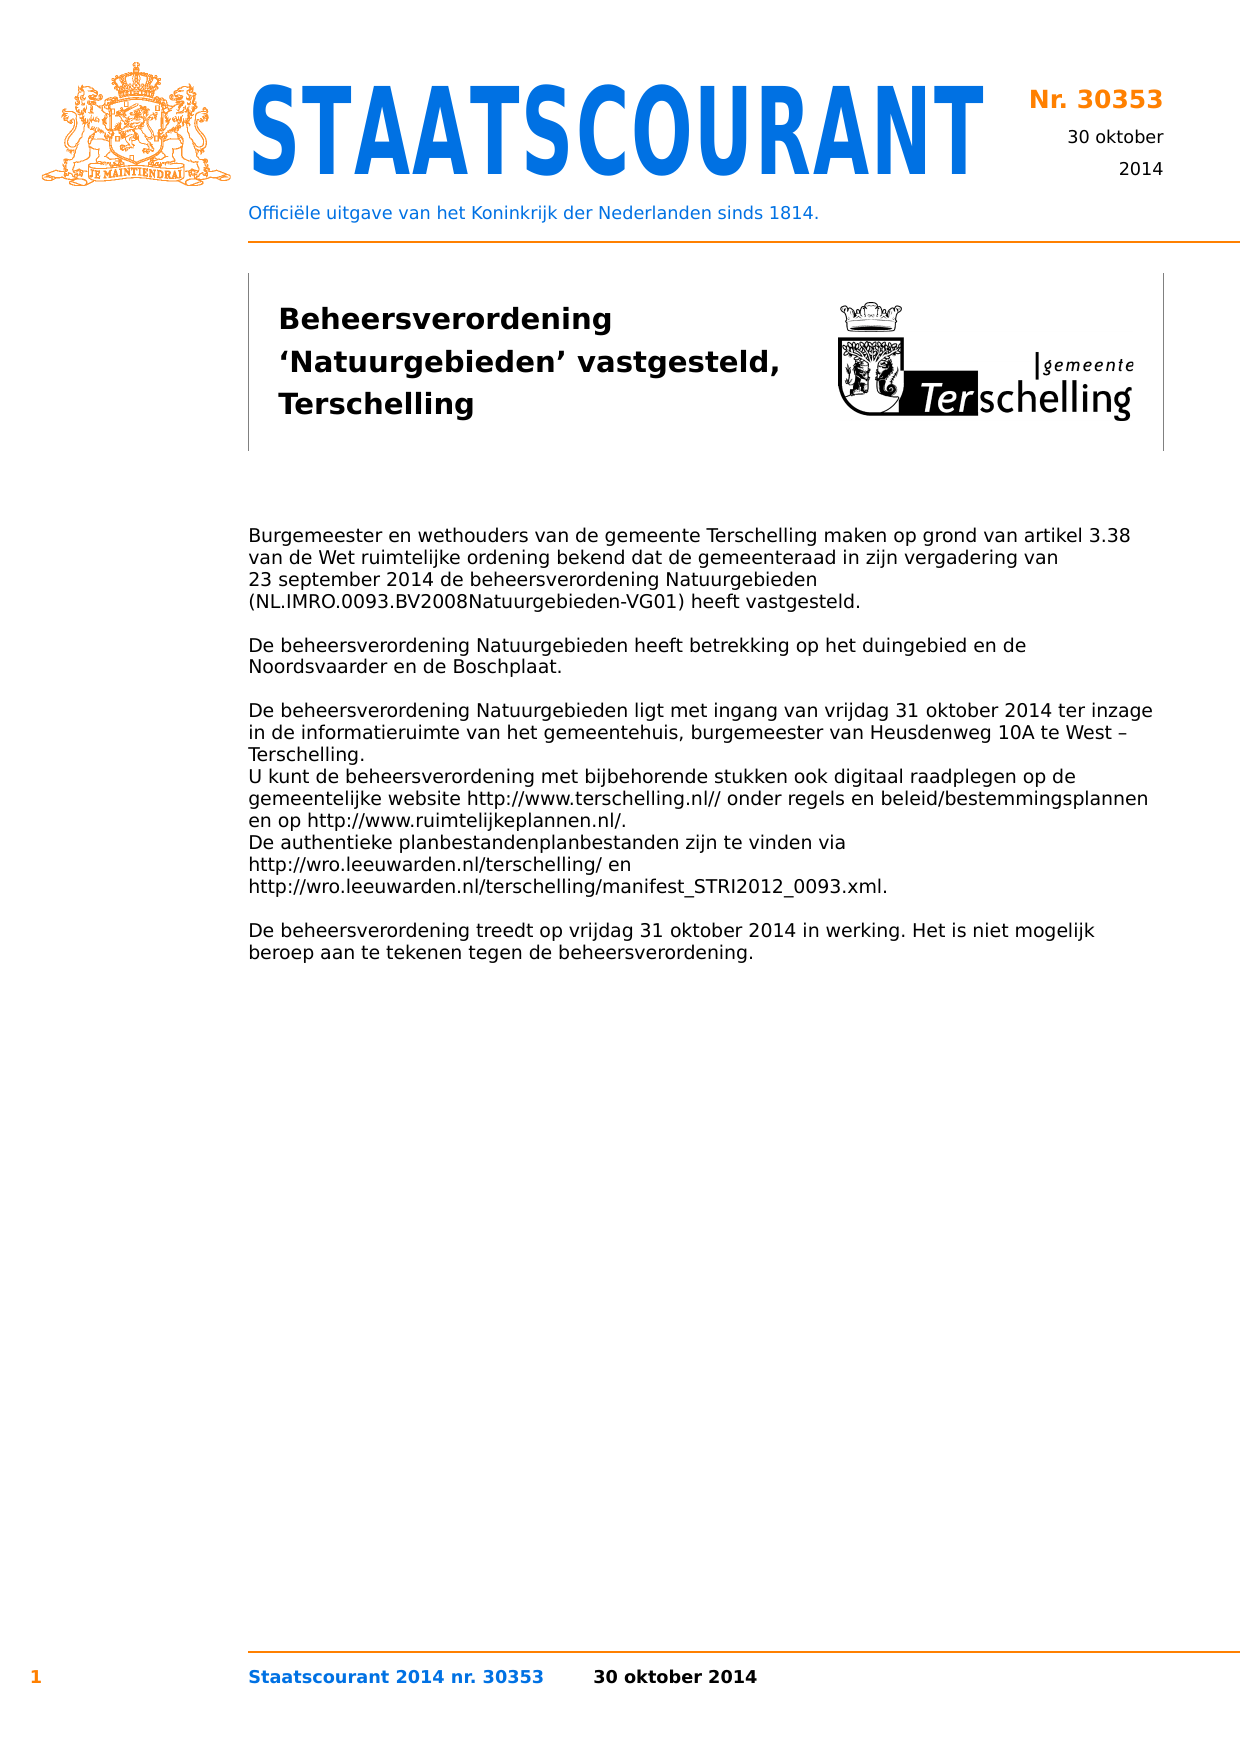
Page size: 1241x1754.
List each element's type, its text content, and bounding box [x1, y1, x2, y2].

subtitle Beheersverordening ‘Natuurgebieden’ vastgesteld, Terschelling [249, 273, 1163, 451]
table_header Nr. 30353 [998, 62, 1240, 121]
table_header [25, 62, 248, 241]
text De beheersverordening Natuurgebieden heeft betrekking op het duingebied en de Noordsvaarder en de Boschplaat. [248, 634, 1163, 678]
table_cell Officiële uitgave van het Koninkrijk der Nederlanden sinds 1814. [248, 203, 1240, 241]
picture [838, 302, 1134, 421]
text De authentieke planbestandenplanbestanden zijn te vinden via http://wro.leeuwarden.nl/terschelling/ en http://wro.leeuwarden.nl/terschelling/manifest_STRI2012_0093.xml. [248, 832, 1163, 898]
text U kunt de beheersverordening met bijbehorende stukken ook digitaal raadplegen op de gemeentelijke website http://www.terschelling.nl// onder regels en beleid/bestemmingsplannen en op http://www.ruimtelijkeplannen.nl/. [248, 766, 1163, 832]
text Burgemeester en wethouders van de gemeente Terschelling maken op grond van artikel 3.38 van de Wet ruimtelijke ordening bekend dat de gemeenteraad in zijn vergadering van 23 september 2014 de beheersverordening Natuurgebieden (NL.IMRO.0093.BV2008Natuurgebieden-VG01) heeft vastgesteld. [248, 525, 1163, 613]
table_cell 2014 [998, 153, 1240, 203]
text De beheersverordening Natuurgebieden ligt met ingang van vrijdag 31 oktober 2014 ter inzage in de informatieruimte van het gemeentehuis, burgemeester van Heusdenweg 10A te West – Terschelling. [248, 700, 1163, 766]
table_header STAATSCOURANT [248, 62, 998, 203]
table_cell 30 oktober [998, 121, 1240, 153]
text De beheersverordening treedt op vrijdag 31 oktober 2014 in werking. Het is niet mogelijk beroep aan te tekenen tegen de beheersverordening. [248, 920, 1163, 964]
picture [41, 62, 231, 186]
